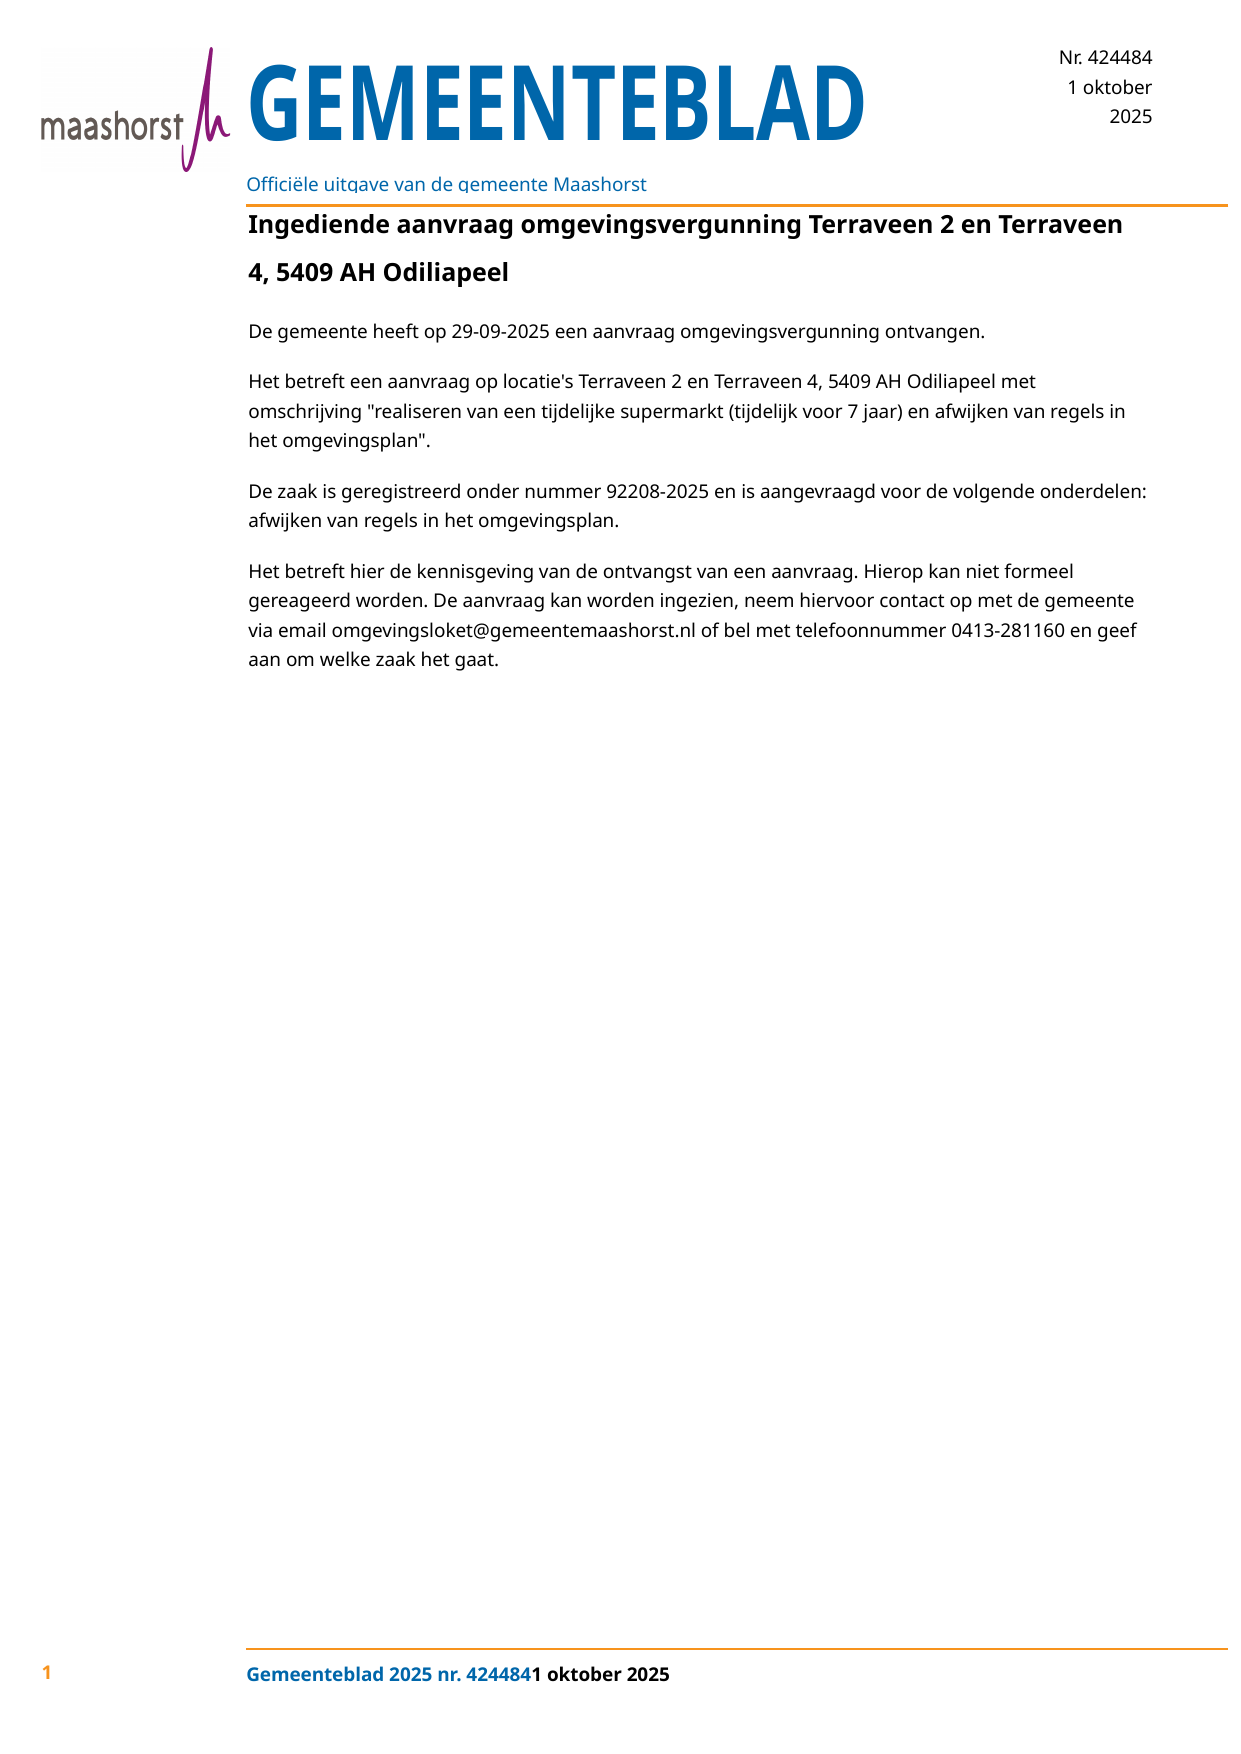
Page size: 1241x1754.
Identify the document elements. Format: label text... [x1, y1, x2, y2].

text Ingediende aanvraag omgevingsvergunning Terraveen 2 en Terraveen 4, 5409 AH Odiliapeel [248, 207, 1152, 288]
text Het betreft hier de kennisgeving van de ontvangst van een aanvraag. Hierop kan niet formeel gereageerd worden. De aanvraag kan worden ingezien, neem hiervoor contact op met de gemeente via email omgevingsloket@gemeentemaashorst.nl of bel met telefoonnummer 0413-281160 en geef aan om welke zaak het gaat. [248, 558, 1152, 672]
picture [41, 47, 231, 172]
text Het betreft een aanvraag op locatie's Terraveen 2 en Terraveen 4, 5409 AH Odiliapeel met omschrijving "realiseren van een tijdelijke supermarkt (tijdelijk voor 7 jaar) en afwijken van regels in het omgevingsplan". [248, 368, 1152, 453]
text De gemeente heeft op 29-09-2025 een aanvraag omgevingsvergunning ontvangen. [248, 318, 1152, 344]
text De zaak is geregistreerd onder nummer 92208-2025 en is aangevraagd voor de volgende onderdelen: afwijken van regels in het omgevingsplan. [248, 478, 1152, 533]
